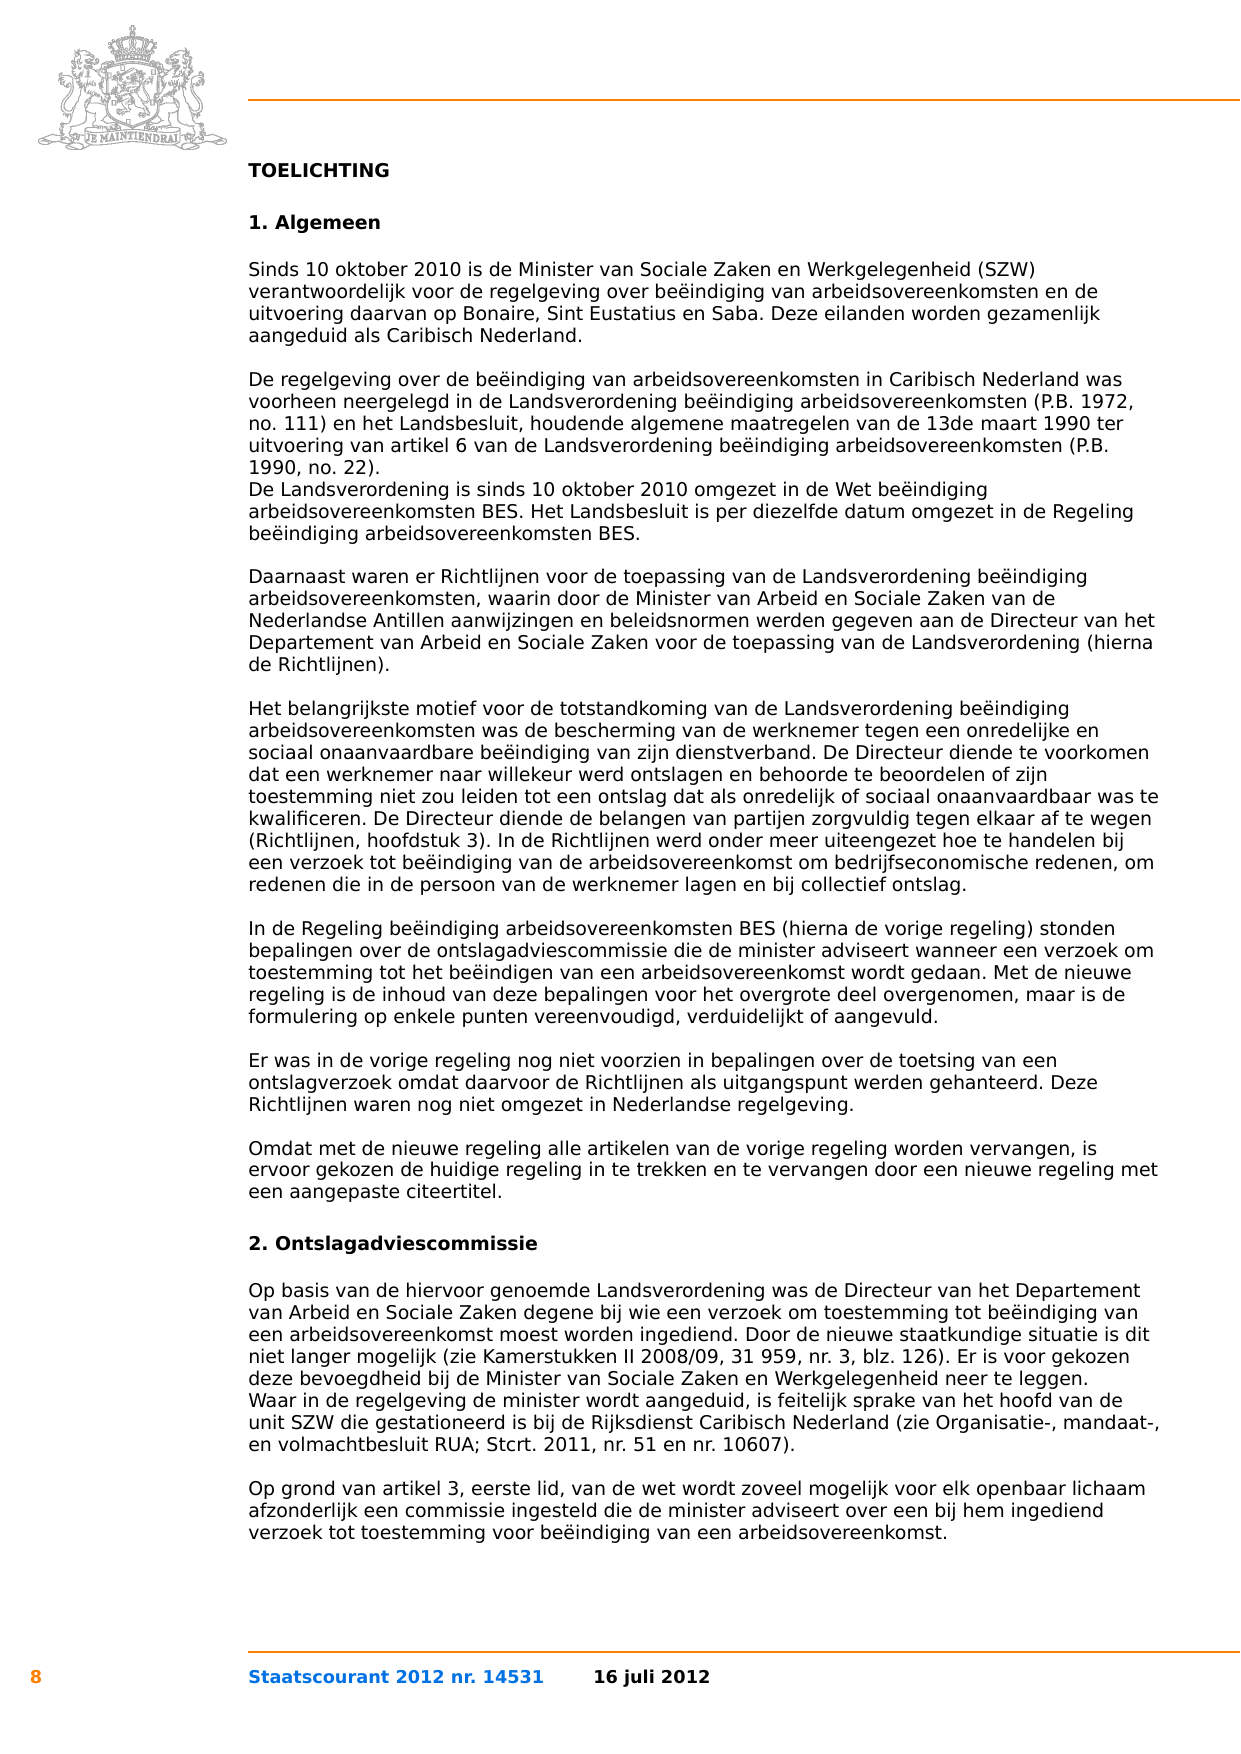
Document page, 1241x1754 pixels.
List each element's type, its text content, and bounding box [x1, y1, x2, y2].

text Waar in de regelgeving de minister wordt aangeduid, is feitelijk sprake van het hoofd van de unit SZW die gestationeerd is bij de Rijksdienst Caribisch Nederland (zie Organisatie-, mandaat-, en volmachtbesluit RUA; Stcrt. 2011, nr. 51 en nr. 10607). [248, 1390, 1163, 1456]
text De regelgeving over de beëindiging van arbeidsovereenkomsten in Caribisch Nederland was voorheen neergelegd in de Landsverordening beëindiging arbeidsovereenkomsten (P.B. 1972, no. 111) en het Landsbesluit, houdende algemene maatregelen van de 13de maart 1990 ter uitvoering van artikel 6 van de Landsverordening beëindiging arbeidsovereenkomsten (P.B. 1990, no. 22). [248, 369, 1163, 478]
text Sinds 10 oktober 2010 is de Minister van Sociale Zaken en Werkgelegenheid (SZW) verantwoordelijk voor de regelgeving over beëindiging van arbeidsovereenkomsten en de uitvoering daarvan op Bonaire, Sint Eustatius en Saba. Deze eilanden worden gezamenlijk aangeduid als Caribisch Nederland. [248, 259, 1163, 347]
picture [38, 25, 227, 150]
subtitle TOELICHTING [248, 160, 1163, 182]
text Omdat met de nieuwe regeling alle artikelen van de vorige regeling worden vervangen, is ervoor gekozen de huidige regeling in te trekken en te vervangen door een nieuwe regeling met een aangepaste citeertitel. [248, 1137, 1163, 1203]
text Op basis van de hiervoor genoemde Landsverordening was de Directeur van het Departement van Arbeid en Sociale Zaken degene bij wie een verzoek om toestemming tot beëindiging van een arbeidsovereenkomst moest worden ingediend. Door de nieuwe staatkundige situatie is dit niet langer mogelijk (zie Kamerstukken II 2008/09, 31 959, nr. 3, blz. 126). Er is voor gekozen deze bevoegdheid bij de Minister van Sociale Zaken en Werkgelegenheid neer te leggen. [248, 1280, 1163, 1390]
text Er was in de vorige regeling nog niet voorzien in bepalingen over de toetsing van een ontslagverzoek omdat daarvoor de Richtlijnen als uitgangspunt werden gehanteerd. Deze Richtlijnen waren nog niet omgezet in Nederlandse regelgeving. [248, 1049, 1163, 1116]
text De Landsverordening is sinds 10 oktober 2010 omgezet in de Wet beëindiging arbeidsovereenkomsten BES. Het Landsbesluit is per diezelfde datum omgezet in de Regeling beëindiging arbeidsovereenkomsten BES. [248, 478, 1163, 544]
text Het belangrijkste motief voor de totstandkoming van de Landsverordening beëindiging arbeidsovereenkomsten was de bescherming van de werknemer tegen een onredelijke en sociaal onaanvaardbare beëindiging van zijn dienstverband. De Directeur diende te voorkomen dat een werknemer naar willekeur werd ontslagen en behoorde te beoordelen of zijn toestemming niet zou leiden tot een ontslag dat als onredelijk of sociaal onaanvaardbaar was te kwalificeren. De Directeur diende de belangen van partijen zorgvuldig tegen elkaar af te wegen (Richtlijnen, hoofdstuk 3). In de Richtlijnen werd onder meer uiteengezet hoe te handelen bij een verzoek tot beëindiging van de arbeidsovereenkomst om bedrijfseconomische redenen, om redenen die in de persoon van de werknemer lagen en bij collectief ontslag. [248, 698, 1163, 896]
subtitle 1. Algemeen [248, 212, 1163, 234]
text Op grond van artikel 3, eerste lid, van de wet wordt zoveel mogelijk voor elk openbaar lichaam afzonderlijk een commissie ingesteld die de minister adviseert over een bij hem ingediend verzoek tot toestemming voor beëindiging van een arbeidsovereenkomst. [248, 1478, 1163, 1544]
text In de Regeling beëindiging arbeidsovereenkomsten BES (hierna de vorige regeling) stonden bepalingen over de ontslagadviescommissie die de minister adviseert wanneer een verzoek om toestemming tot het beëindigen van een arbeidsovereenkomst wordt gedaan. Met de nieuwe regeling is de inhoud van deze bepalingen voor het overgrote deel overgenomen, maar is de formulering op enkele punten vereenvoudigd, verduidelijkt of aangevuld. [248, 918, 1163, 1028]
text Daarnaast waren er Richtlijnen voor de toepassing van de Landsverordening beëindiging arbeidsovereenkomsten, waarin door de Minister van Arbeid en Sociale Zaken van de Nederlandse Antillen aanwijzingen en beleidsnormen werden gegeven aan de Directeur van het Departement van Arbeid en Sociale Zaken voor de toepassing van de Landsverordening (hierna de Richtlijnen). [248, 566, 1163, 676]
subtitle 2. Ontslagadviescommissie [248, 1233, 1163, 1255]
